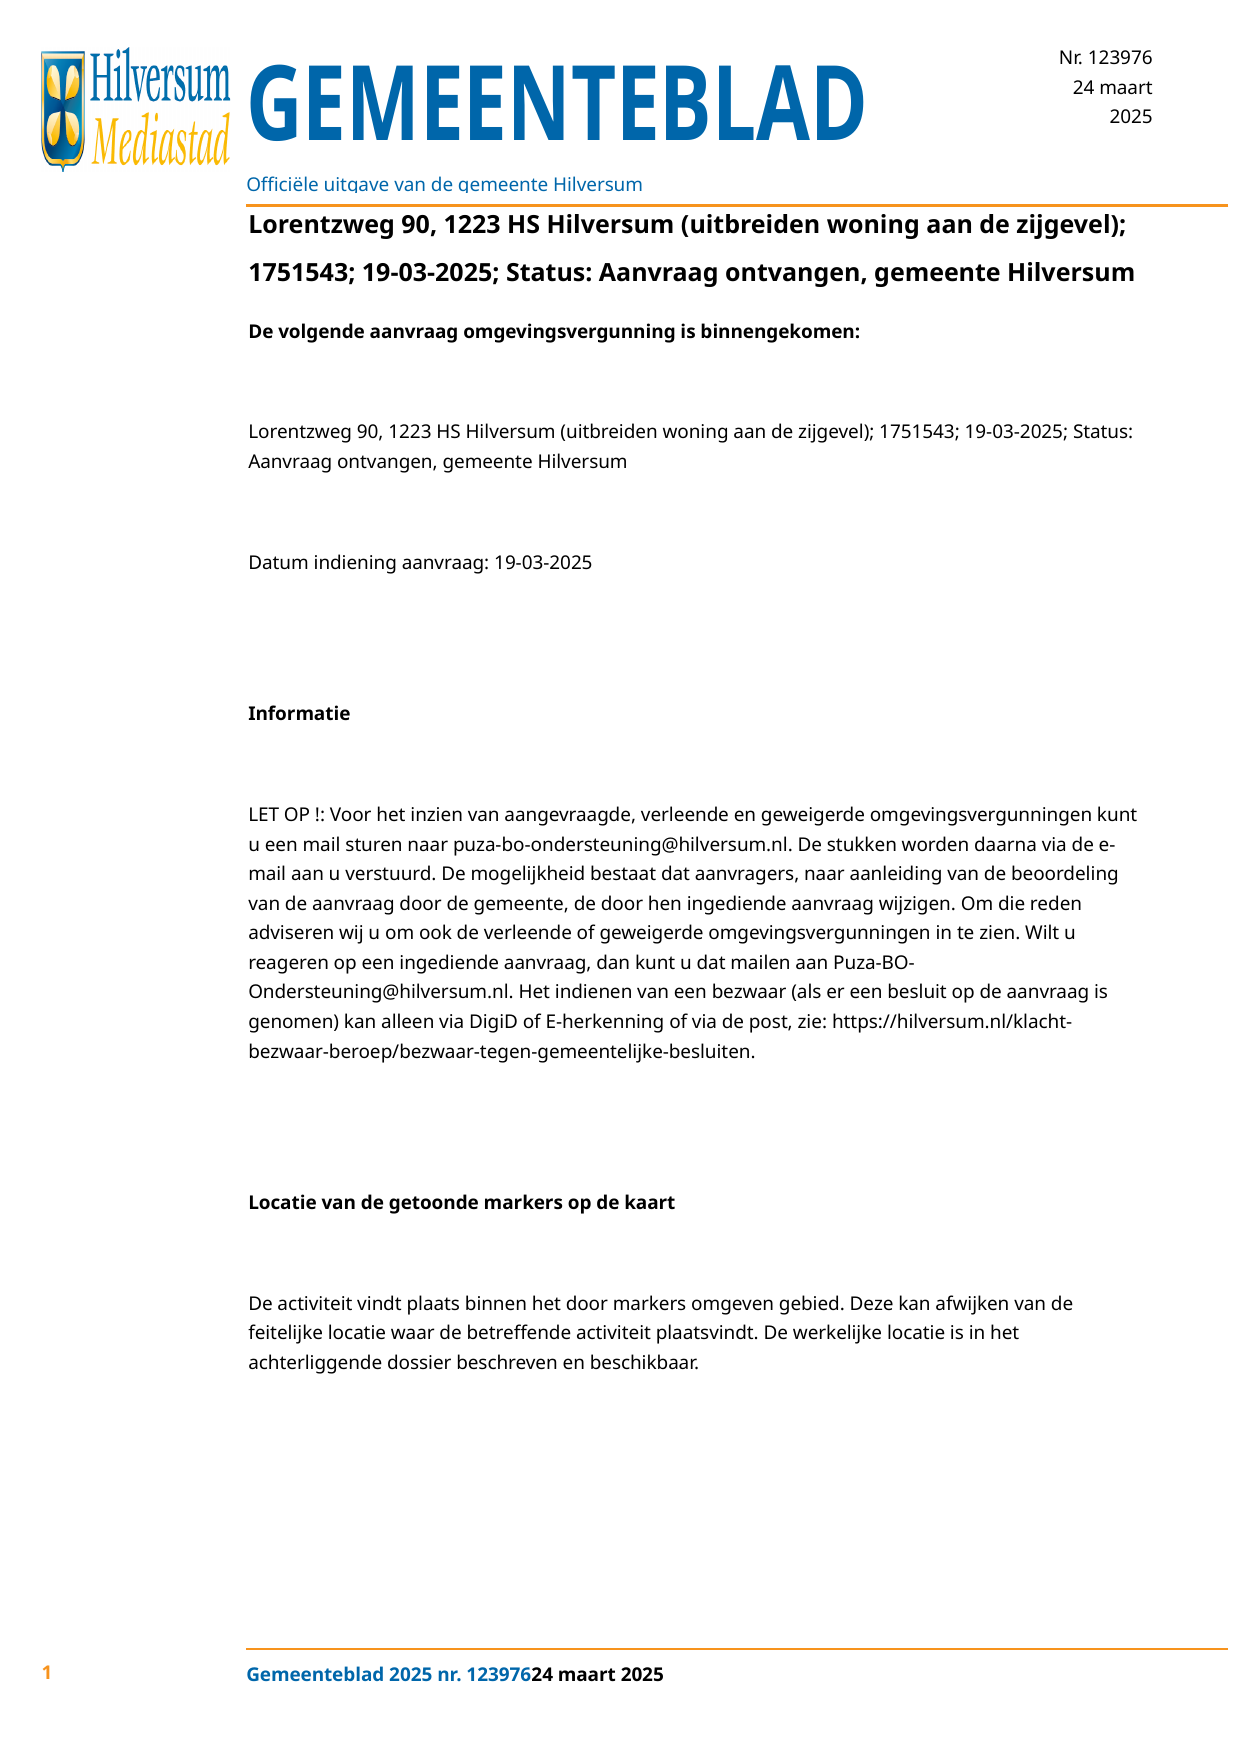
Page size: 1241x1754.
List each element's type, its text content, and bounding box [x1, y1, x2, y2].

text Lorentzweg 90, 1223 HS Hilversum (uitbreiden woning aan de zijgevel); 1751543; 19-03-2025; Status: Aanvraag ontvangen, gemeente Hilversum [248, 207, 1152, 288]
text De activiteit vindt plaats binnen het door markers omgeven gebied. Deze kan afwijken van de feitelijke locatie waar de betreffende activiteit plaatsvindt. De werkelijke locatie is in het achterliggende dossier beschreven en beschikbaar. [248, 1290, 1152, 1375]
text De volgende aanvraag omgevingsvergunning is binnengekomen: [248, 318, 1152, 344]
text Lorentzweg 90, 1223 HS Hilversum (uitbreiden woning aan de zijgevel); 1751543; 19-03-2025; Status: Aanvraag ontvangen, gemeente Hilversum [248, 419, 1152, 474]
text Locatie van de getoonde markers op de kaart [248, 1189, 1152, 1215]
text Informatie [248, 700, 1152, 726]
picture [41, 47, 231, 172]
text LET OP !: Voor het inzien van aangevraagde, verleende en geweigerde omgevingsvergunningen kunt u een mail sturen naar puza-bo-ondersteuning@hilversum.nl. De stukken worden daarna via de e-mail aan u verstuurd. De mogelijkheid bestaat dat aanvragers, naar aanleiding van de beoordeling van de aanvraag door de gemeente, de door hen ingediende aanvraag wijzigen. Om die reden adviseren wij u om ook de verleende of geweigerde omgevingsvergunningen in te zien. Wilt u reageren op een ingediende aanvraag, dan kunt u dat mailen aan Puza-BO-Ondersteuning@hilversum.nl. Het indienen van een bezwaar (als er een besluit op de aanvraag is genomen) kan alleen via DigiD of E-herkenning of via de post, zie: https://hilversum.nl/klacht-bezwaar-beroep/bezwaar-tegen-gemeentelijke-besluiten. [248, 801, 1152, 1064]
text Datum indiening aanvraag: 19-03-2025 [248, 549, 1152, 575]
